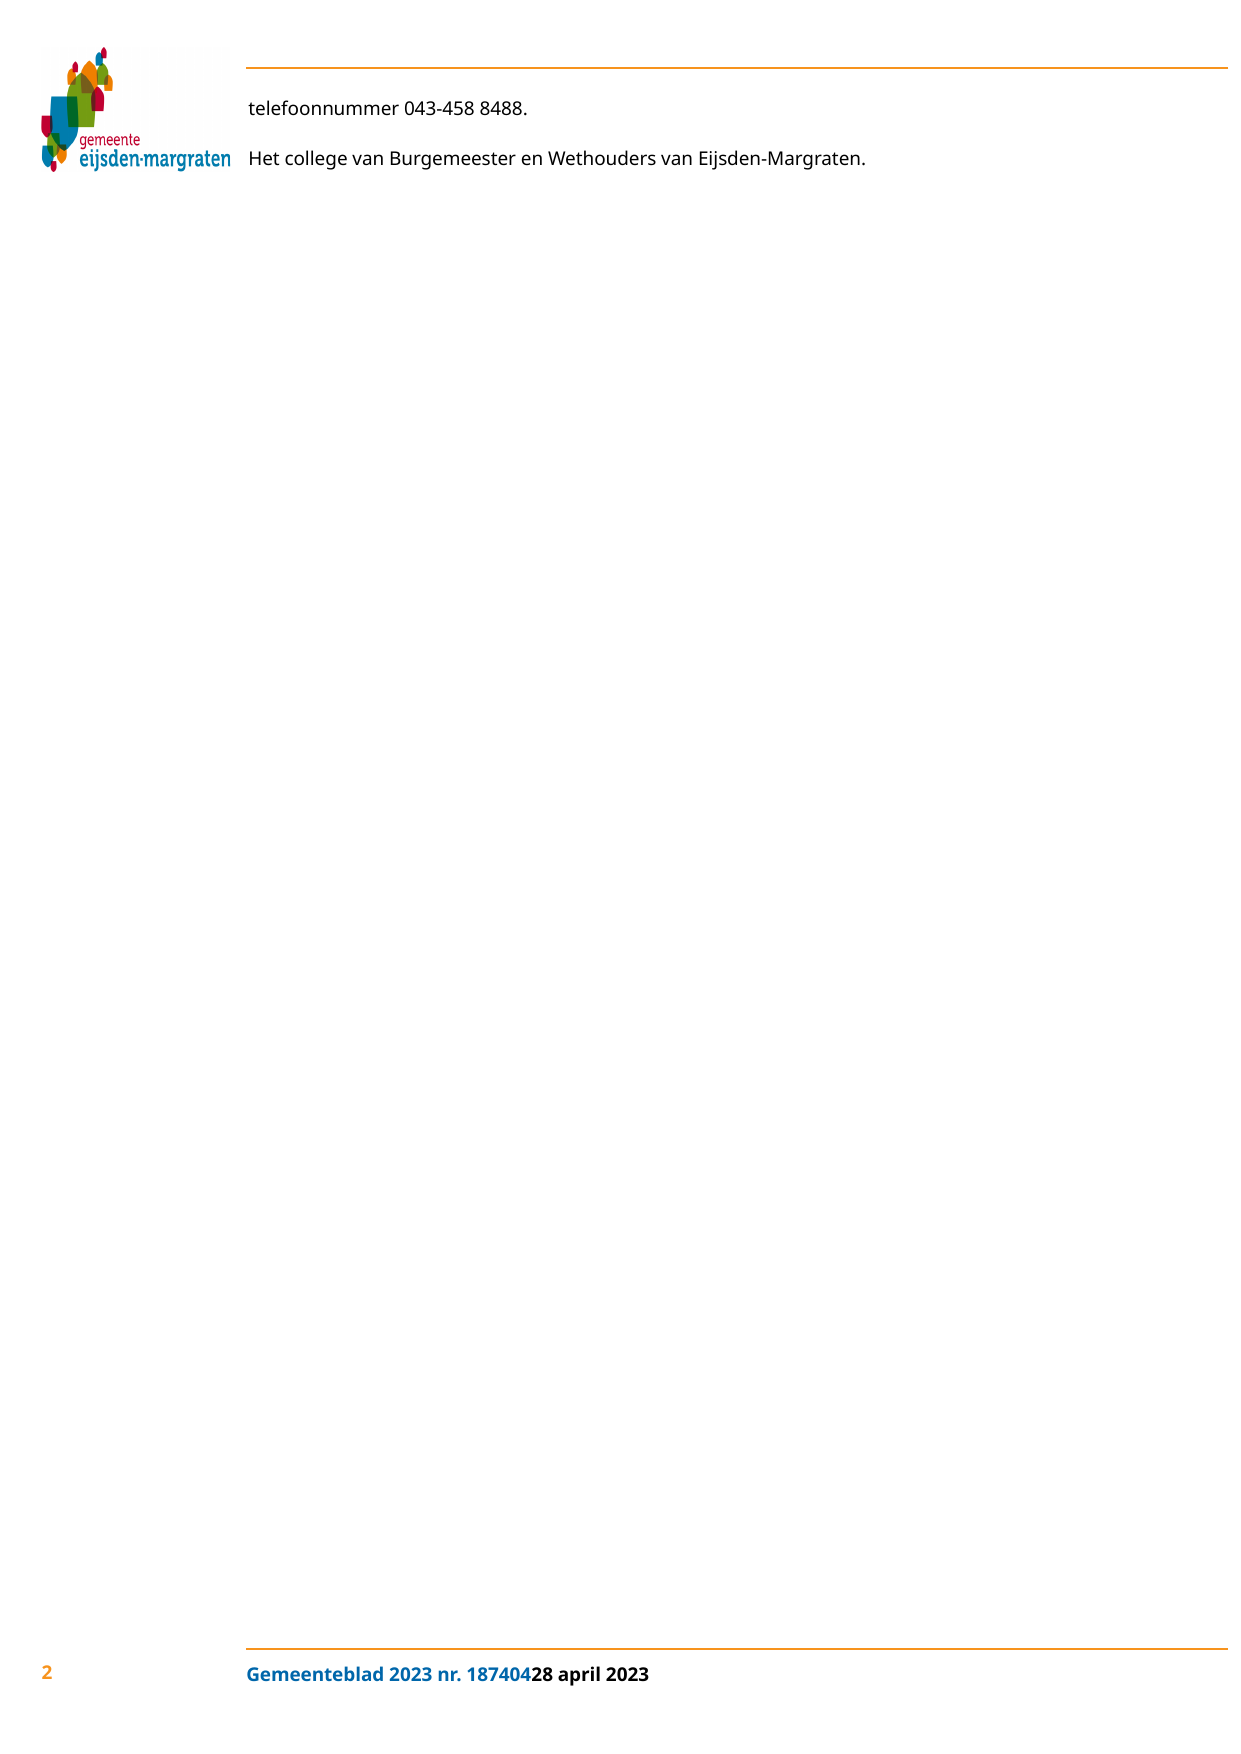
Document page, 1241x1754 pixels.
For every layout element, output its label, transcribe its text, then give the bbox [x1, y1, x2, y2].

text telefoonnummer 043-458 8488. [248, 95, 1152, 121]
text Het college van Burgemeester en Wethouders van Eijsden-Margraten. [248, 145, 1152, 171]
picture [41, 47, 231, 172]
